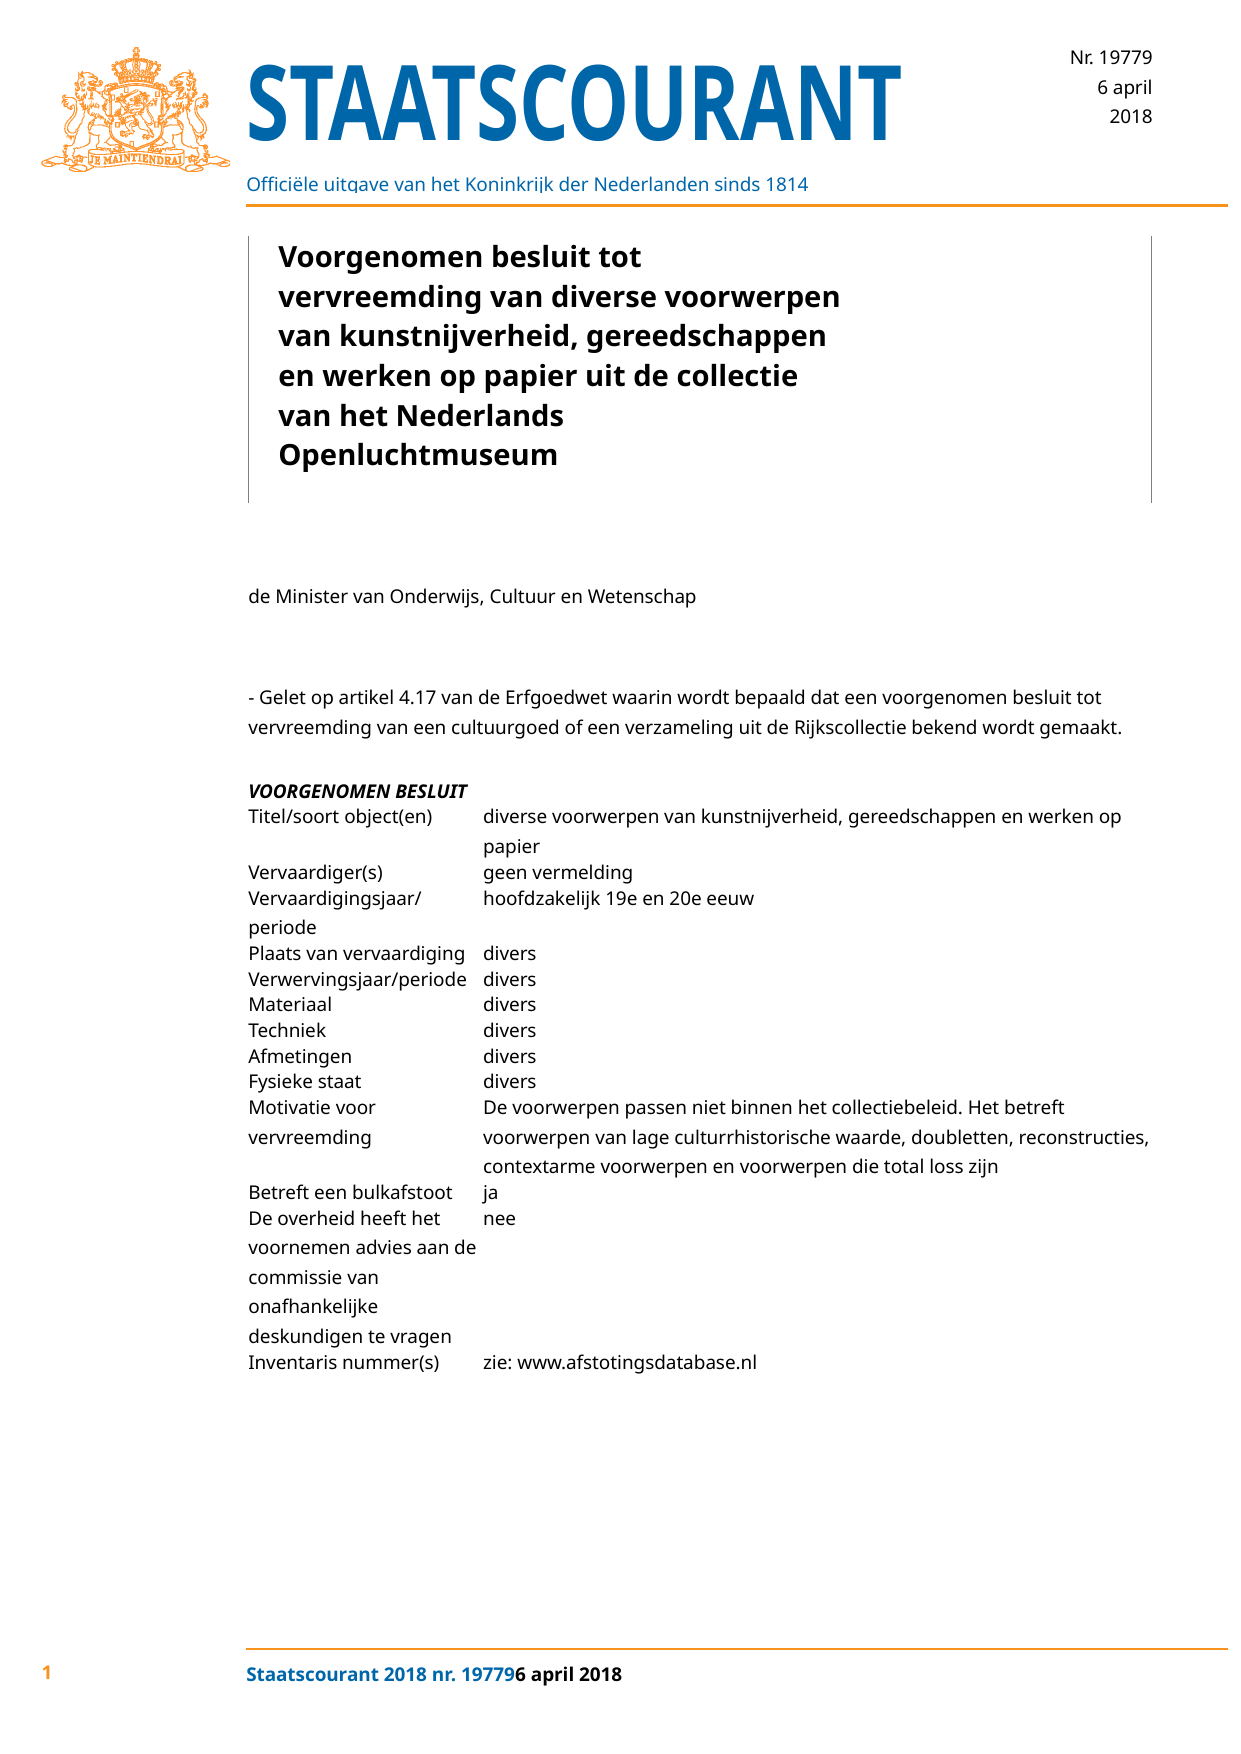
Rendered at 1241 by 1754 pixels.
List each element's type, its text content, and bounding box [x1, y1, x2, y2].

table_header [850, 414, 1151, 503]
table_cell Betreft een bulkafstoot [248, 1179, 483, 1205]
table_cell divers [483, 1043, 1152, 1069]
table_cell Verwervingsjaar/periode [248, 966, 483, 991]
table_cell nee [483, 1205, 1152, 1349]
text - Gelet op artikel 4.17 van de Erfgoedwet waarin wordt bepaald dat een voorgenomen besluit tot vervreemding van een cultuurgoed of een verzameling uit de Rijkscollectie bekend wordt gemaakt. [248, 684, 1152, 739]
table_cell Inventaris nummer(s) [248, 1349, 483, 1375]
table_cell Vervaardiger(s) [248, 859, 483, 885]
table_cell Motivatie voor vervreemding [248, 1094, 483, 1179]
table_cell divers [483, 1069, 1152, 1094]
table_cell Vervaardigingsjaar/periode [248, 885, 483, 940]
table_cell divers [483, 940, 1152, 966]
table_header [1090, 236, 1151, 413]
table_cell Afmetingen [248, 1043, 483, 1069]
table_cell De voorwerpen passen niet binnen het collectiebeleid. Het betreft voorwerpen van lage culturrhistorische waarde, doubletten, reconstructies, contextarme voorwerpen en voorwerpen die total loss zijn [483, 1094, 1152, 1179]
table_cell Techniek [248, 1017, 483, 1043]
table_cell zie: www.afstotingsdatabase.nl [483, 1349, 1152, 1375]
text de Minister van Onderwijs, Cultuur en Wetenschap [248, 583, 1152, 609]
table_cell divers [483, 991, 1152, 1017]
table_cell De overheid heeft het voornemen advies aan de commissie van onafhankelijke deskundigen te vragen [248, 1205, 483, 1349]
table_cell Plaats van vervaardiging [248, 940, 483, 966]
table_header Titel/soort object(en) [248, 804, 483, 859]
text VOORGENOMEN BESLUIT [248, 778, 1152, 803]
table_cell hoofdzakelijk 19e en 20e eeuw [483, 885, 1152, 940]
table_cell ja [483, 1179, 1152, 1205]
table_cell divers [483, 1017, 1152, 1043]
table_cell geen vermelding [483, 859, 1152, 885]
table_header [850, 236, 912, 413]
table_cell Materiaal [248, 991, 483, 1017]
table_header diverse voorwerpen van kunstnijverheid, gereedschappen en werken op papier [483, 804, 1152, 859]
table_cell Fysieke staat [248, 1069, 483, 1094]
table_cell divers [483, 966, 1152, 991]
table_header Voorgenomen besluit tot vervreemding van diverse voorwerpen van kunstnijverheid, gereedschappen en werken op papier uit de collectie van het Nederlands Openluchtmuseum [249, 236, 850, 503]
picture [41, 47, 231, 172]
picture [912, 236, 1090, 414]
